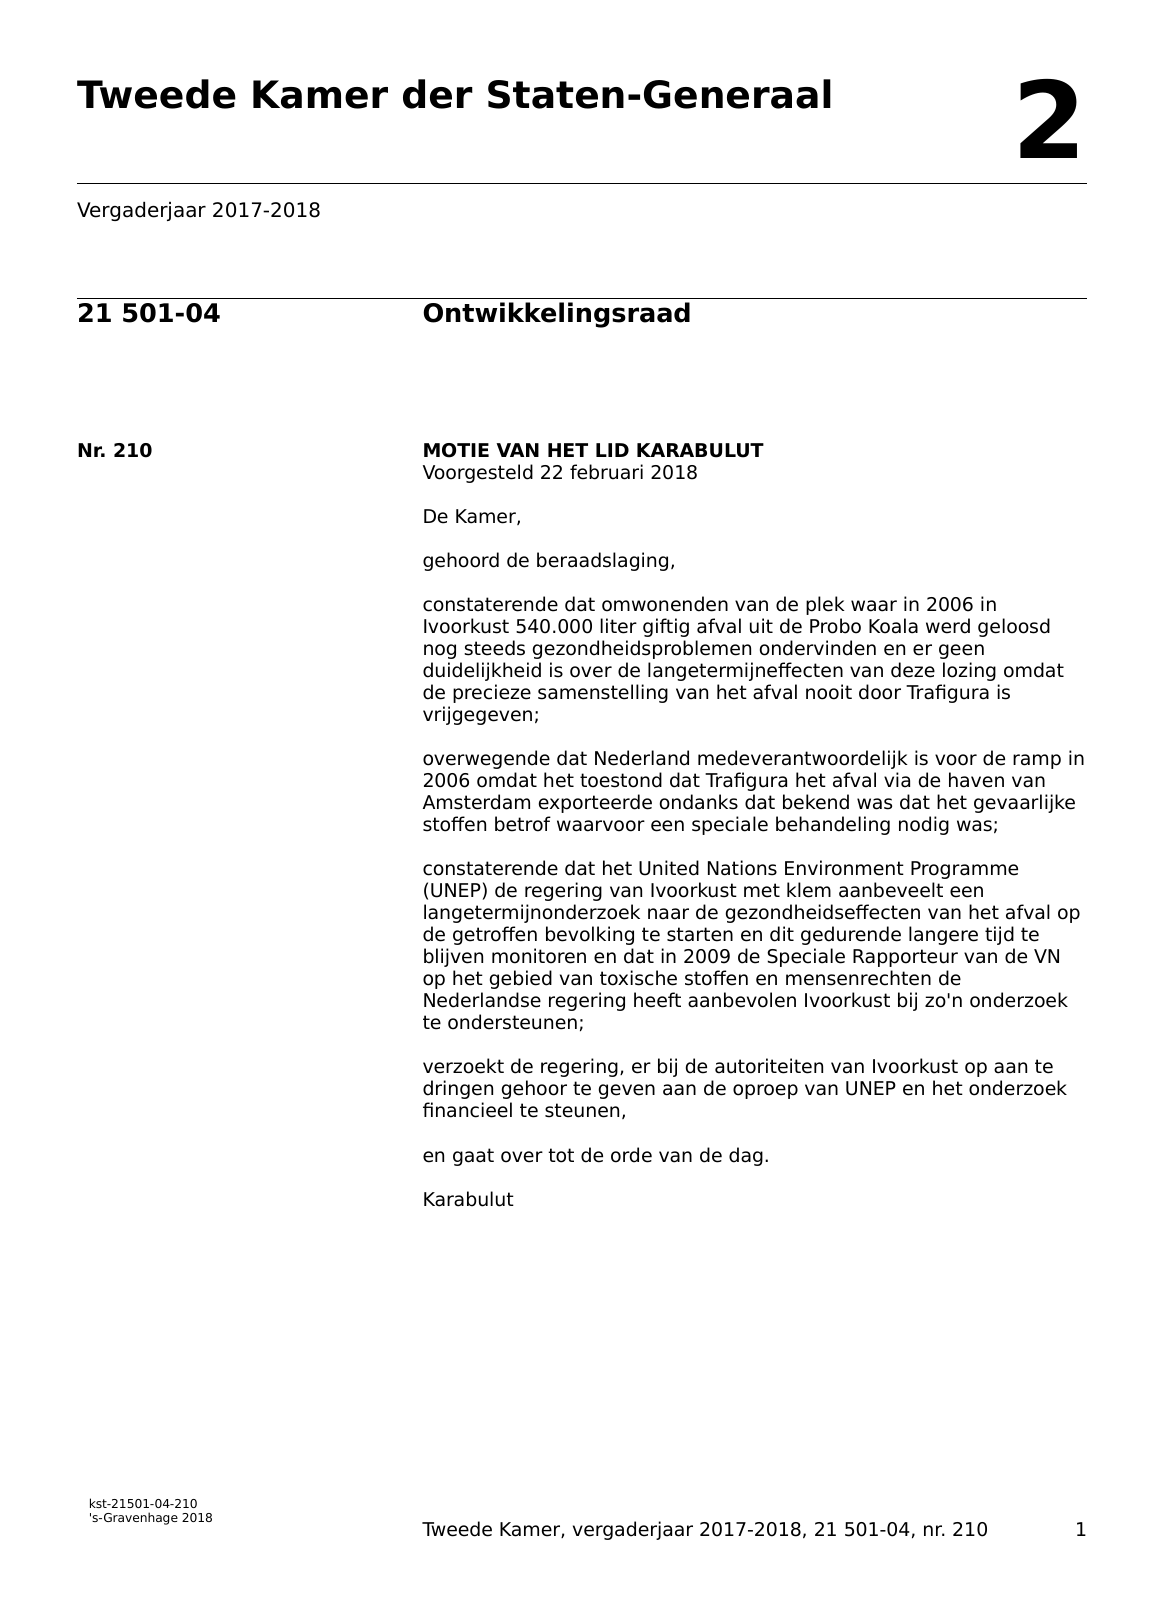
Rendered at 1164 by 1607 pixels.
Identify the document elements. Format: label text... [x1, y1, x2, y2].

text verzoekt de regering, er bij de autoriteiten van Ivoorkust op aan te dringen gehoor te geven aan de oproep van UNEP en het onderzoek financieel te steunen, [422, 1056, 1087, 1122]
subtitle 21 501-04 Ontwikkelingsraad [77, 299, 1087, 329]
table_header Tweede Kamer der Staten-Generaal [77, 59, 886, 183]
text Karabulut [422, 1189, 1087, 1211]
text gehoord de beraadslaging, [422, 550, 1087, 572]
text overwegende dat Nederland medeverantwoordelijk is voor de ramp in 2006 omdat het toestond dat Trafigura het afval via de haven van Amsterdam exporteerde ondanks dat bekend was dat het gevaarlijke stoffen betrof waarvoor een speciale behandeling nodig was; [422, 748, 1087, 836]
text Voorgesteld 22 februari 2018 [422, 462, 1087, 484]
table_header 2 [886, 59, 1087, 183]
text constaterende dat het United Nations Environment Programme (UNEP) de regering van Ivoorkust met klem aanbeveelt een langetermijnonderzoek naar de gezondheidseffecten van het afval op de getroffen bevolking te starten en dit gedurende langere tijd te blijven monitoren en dat in 2009 de Speciale Rapporteur van de VN op het gebied van toxische stoffen en mensenrechten de Nederlandse regering heeft aanbevolen Ivoorkust bij zo'n onderzoek te ondersteunen; [422, 858, 1087, 1034]
text 's-Gravenhage 2018 [88, 1511, 323, 1525]
table_cell Vergaderjaar 2017-2018 [77, 184, 1087, 298]
text constaterende dat omwonenden van de plek waar in 2006 in Ivoorkust 540.000 liter giftig afval uit de Probo Koala werd geloosd nog steeds gezondheidsproblemen ondervinden en er geen duidelijkheid is over de langetermijneffecten van deze lozing omdat de precieze samenstelling van het afval nooit door Trafigura is vrijgegeven; [422, 594, 1087, 726]
text kst-21501-04-210 [88, 1497, 323, 1511]
text en gaat over tot de orde van de dag. [422, 1144, 1087, 1166]
text De Kamer, [422, 506, 1087, 528]
subtitle Nr. 210 MOTIE VAN HET LID KARABULUT [77, 440, 1087, 462]
